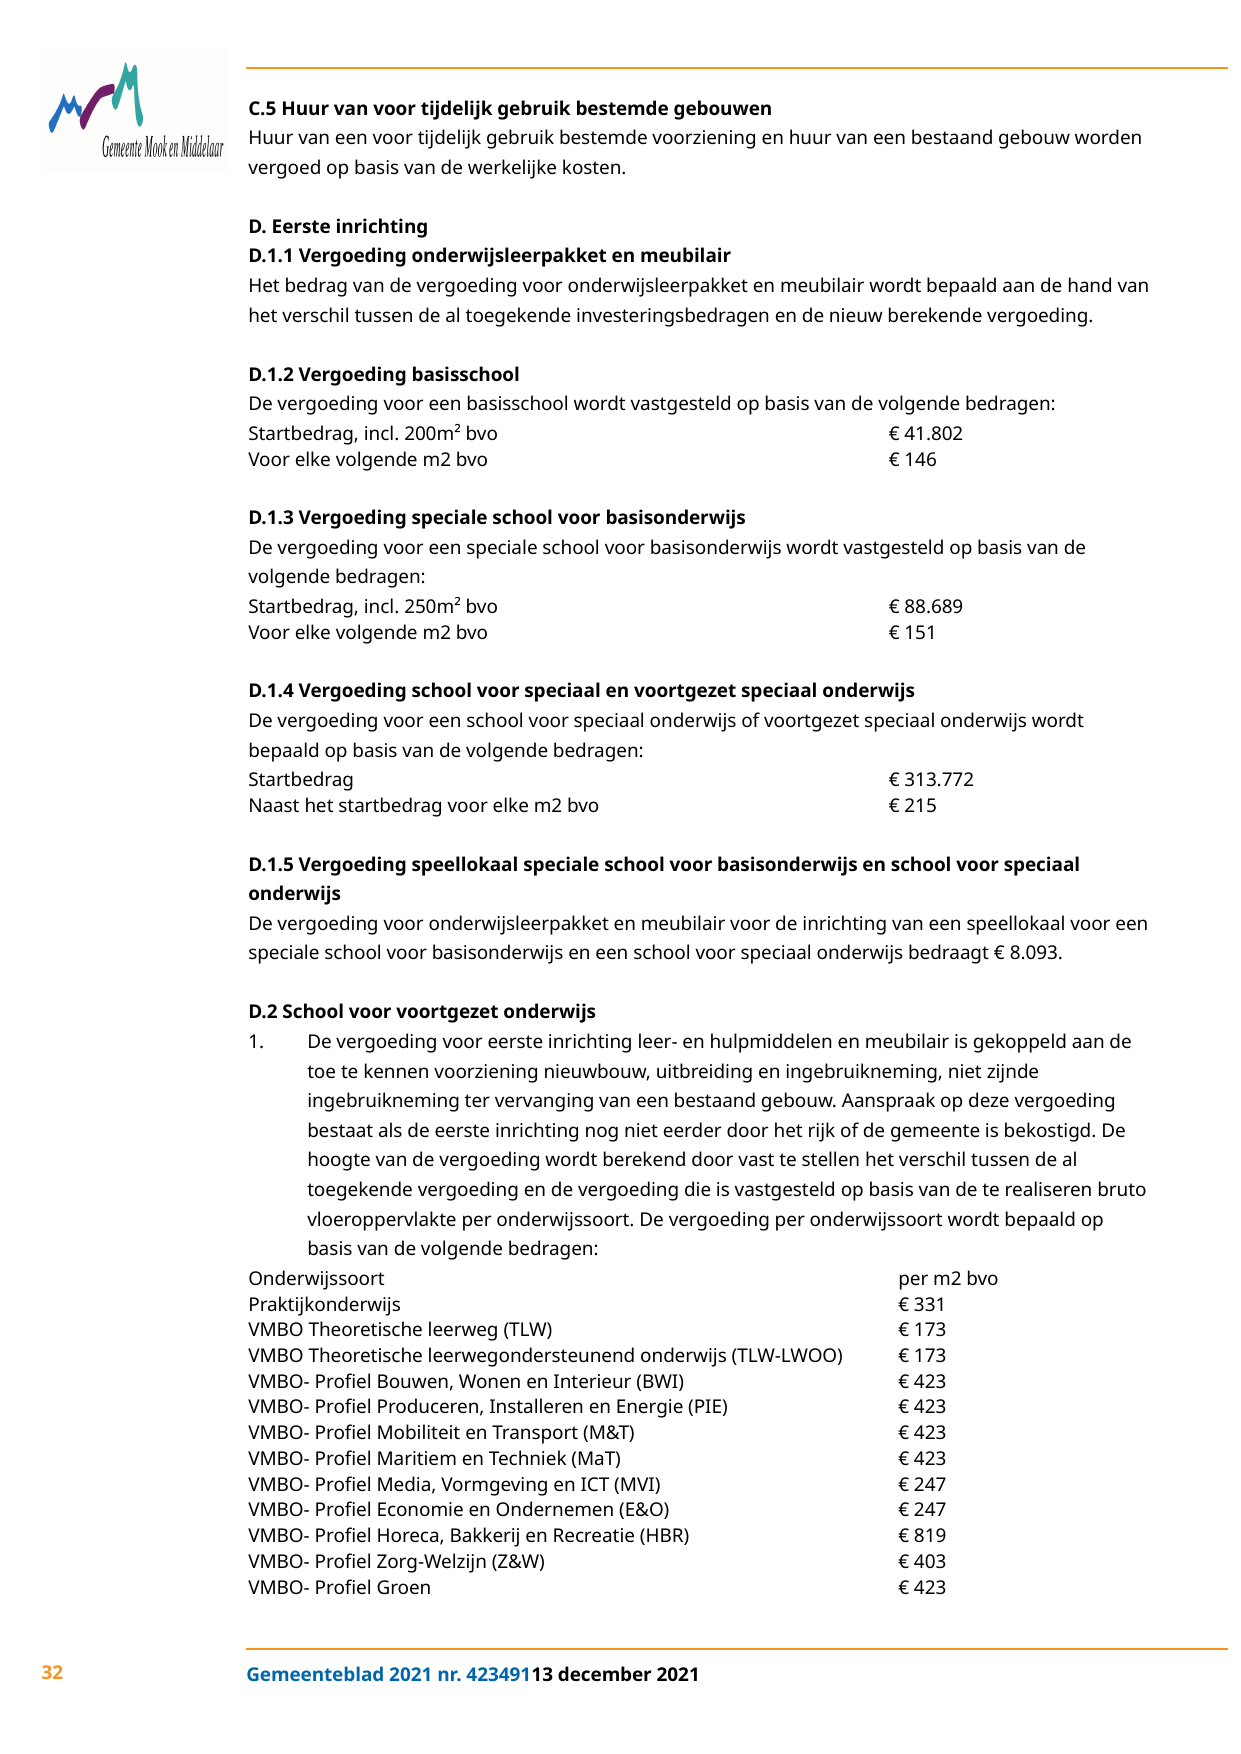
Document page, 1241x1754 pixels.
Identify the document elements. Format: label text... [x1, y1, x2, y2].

table_cell VMBO- Profiel Produceren, Installeren en Energie (PIE) [248, 1394, 898, 1419]
table_cell VMBO- Profiel Groen [248, 1574, 898, 1599]
text D.1.3 Vergoeding speciale school voor basisonderwijs [248, 504, 1152, 530]
table_cell € 247 [898, 1471, 1152, 1497]
table_cell VMBO- Profiel Media, Vormgeving en ICT (MVI) [248, 1471, 898, 1497]
text Het bedrag van de vergoeding voor onderwijsleerpakket en meubilair wordt bepaald aan de hand van het verschil tussen de al toegekende investeringsbedragen en de nieuw berekende vergoeding. [248, 272, 1152, 328]
text De vergoeding voor onderwijsleerpakket en meubilair voor de inrichting van een speellokaal voor een speciale school voor basisonderwijs en een school voor speciaal onderwijs bedraagt € 8.093. [248, 910, 1152, 965]
text De vergoeding voor een school voor speciaal onderwijs of voortgezet speciaal onderwijs wordt bepaald op basis van de volgende bedragen: [248, 707, 1152, 763]
table_cell VMBO Theoretische leerwegondersteunend onderwijs (TLW-LWOO) [248, 1342, 898, 1368]
table_header Onderwijssoort [248, 1265, 898, 1291]
table_header Startbedrag, incl. 200m² bvo [248, 420, 888, 446]
text De vergoeding voor een speciale school voor basisonderwijs wordt vastgesteld op basis van de volgende bedragen: [248, 534, 1152, 589]
table_cell € 423 [898, 1394, 1152, 1419]
table_cell VMBO- Profiel Zorg-Welzijn (Z&W) [248, 1548, 898, 1574]
table_cell € 173 [898, 1317, 1152, 1342]
table_header € 41.802 [889, 420, 1152, 446]
table_cell € 403 [898, 1548, 1152, 1574]
table_header € 313.772 [889, 767, 1152, 792]
list De vergoeding voor eerste inrichting leer- en hulpmiddelen en meubilair is gekoppeld aan de toe te kennen voorziening nieuwbouw, uitbreiding en ingebruikneming, niet zijnde ingebruikneming ter vervanging van een bestaand gebouw. Aanspraak op deze vergoeding bestaat als de eerste inrichting nog niet eerder door het rijk of de gemeente is bekostigd. De hoogte van de vergoeding wordt berekend door vast te stellen het verschil tussen de al toegekende vergoeding en de vergoeding die is vastgesteld op basis van de te realiseren bruto vloeroppervlakte per onderwijssoort. De vergoeding per onderwijssoort wordt bepaald op basis van de volgende bedragen: [248, 1028, 1152, 1261]
table_cell VMBO- Profiel Horeca, Bakkerij en Recreatie (HBR) [248, 1523, 898, 1548]
table_cell VMBO- Profiel Economie en Ondernemen (E&O) [248, 1497, 898, 1522]
table_cell € 146 [889, 446, 1152, 472]
text D.1.4 Vergoeding school voor speciaal en voortgezet speciaal onderwijs [248, 678, 1152, 703]
table_cell Voor elke volgende m2 bvo [248, 619, 888, 645]
table_cell € 819 [898, 1523, 1152, 1548]
text Huur van een voor tijdelijk gebruik bestemde voorziening en huur van een bestaand gebouw worden vergoed op basis van de werkelijke kosten. [248, 124, 1152, 180]
table_header per m2 bvo [898, 1265, 1152, 1291]
table_cell € 151 [889, 619, 1152, 645]
text D.2 School voor voortgezet onderwijs [248, 999, 1152, 1024]
text D.1.1 Vergoeding onderwijsleerpakket en meubilair [248, 243, 1152, 268]
text D.1.2 Vergoeding basisschool [248, 361, 1152, 387]
text De vergoeding voor een basisschool wordt vastgesteld op basis van de volgende bedragen: [248, 391, 1152, 416]
table_cell € 423 [898, 1445, 1152, 1471]
text D. Eerste inrichting [248, 213, 1152, 239]
table_header € 88.689 [889, 594, 1152, 619]
picture [41, 47, 231, 172]
table_cell € 215 [889, 792, 1152, 818]
table_cell VMBO- Profiel Mobiliteit en Transport (M&T) [248, 1420, 898, 1445]
table_cell VMBO- Profiel Bouwen, Wonen en Interieur (BWI) [248, 1368, 898, 1394]
table_cell VMBO Theoretische leerweg (TLW) [248, 1317, 898, 1342]
table_header Startbedrag, incl. 250m² bvo [248, 594, 888, 619]
table_cell Naast het startbedrag voor elke m2 bvo [248, 792, 888, 818]
table_cell € 173 [898, 1342, 1152, 1368]
text C.5 Huur van voor tijdelijk gebruik bestemde gebouwen [248, 95, 1152, 121]
table_header Startbedrag [248, 767, 888, 792]
table_cell € 331 [898, 1291, 1152, 1317]
table_cell Praktijkonderwijs [248, 1291, 898, 1317]
table_cell € 423 [898, 1368, 1152, 1394]
table_cell Voor elke volgende m2 bvo [248, 446, 888, 472]
table_cell € 247 [898, 1497, 1152, 1522]
table_cell VMBO- Profiel Maritiem en Techniek (MaT) [248, 1445, 898, 1471]
table_cell € 423 [898, 1574, 1152, 1599]
text D.1.5 Vergoeding speellokaal speciale school voor basisonderwijs en school voor speciaal onderwijs [248, 851, 1152, 906]
table_cell € 423 [898, 1420, 1152, 1445]
